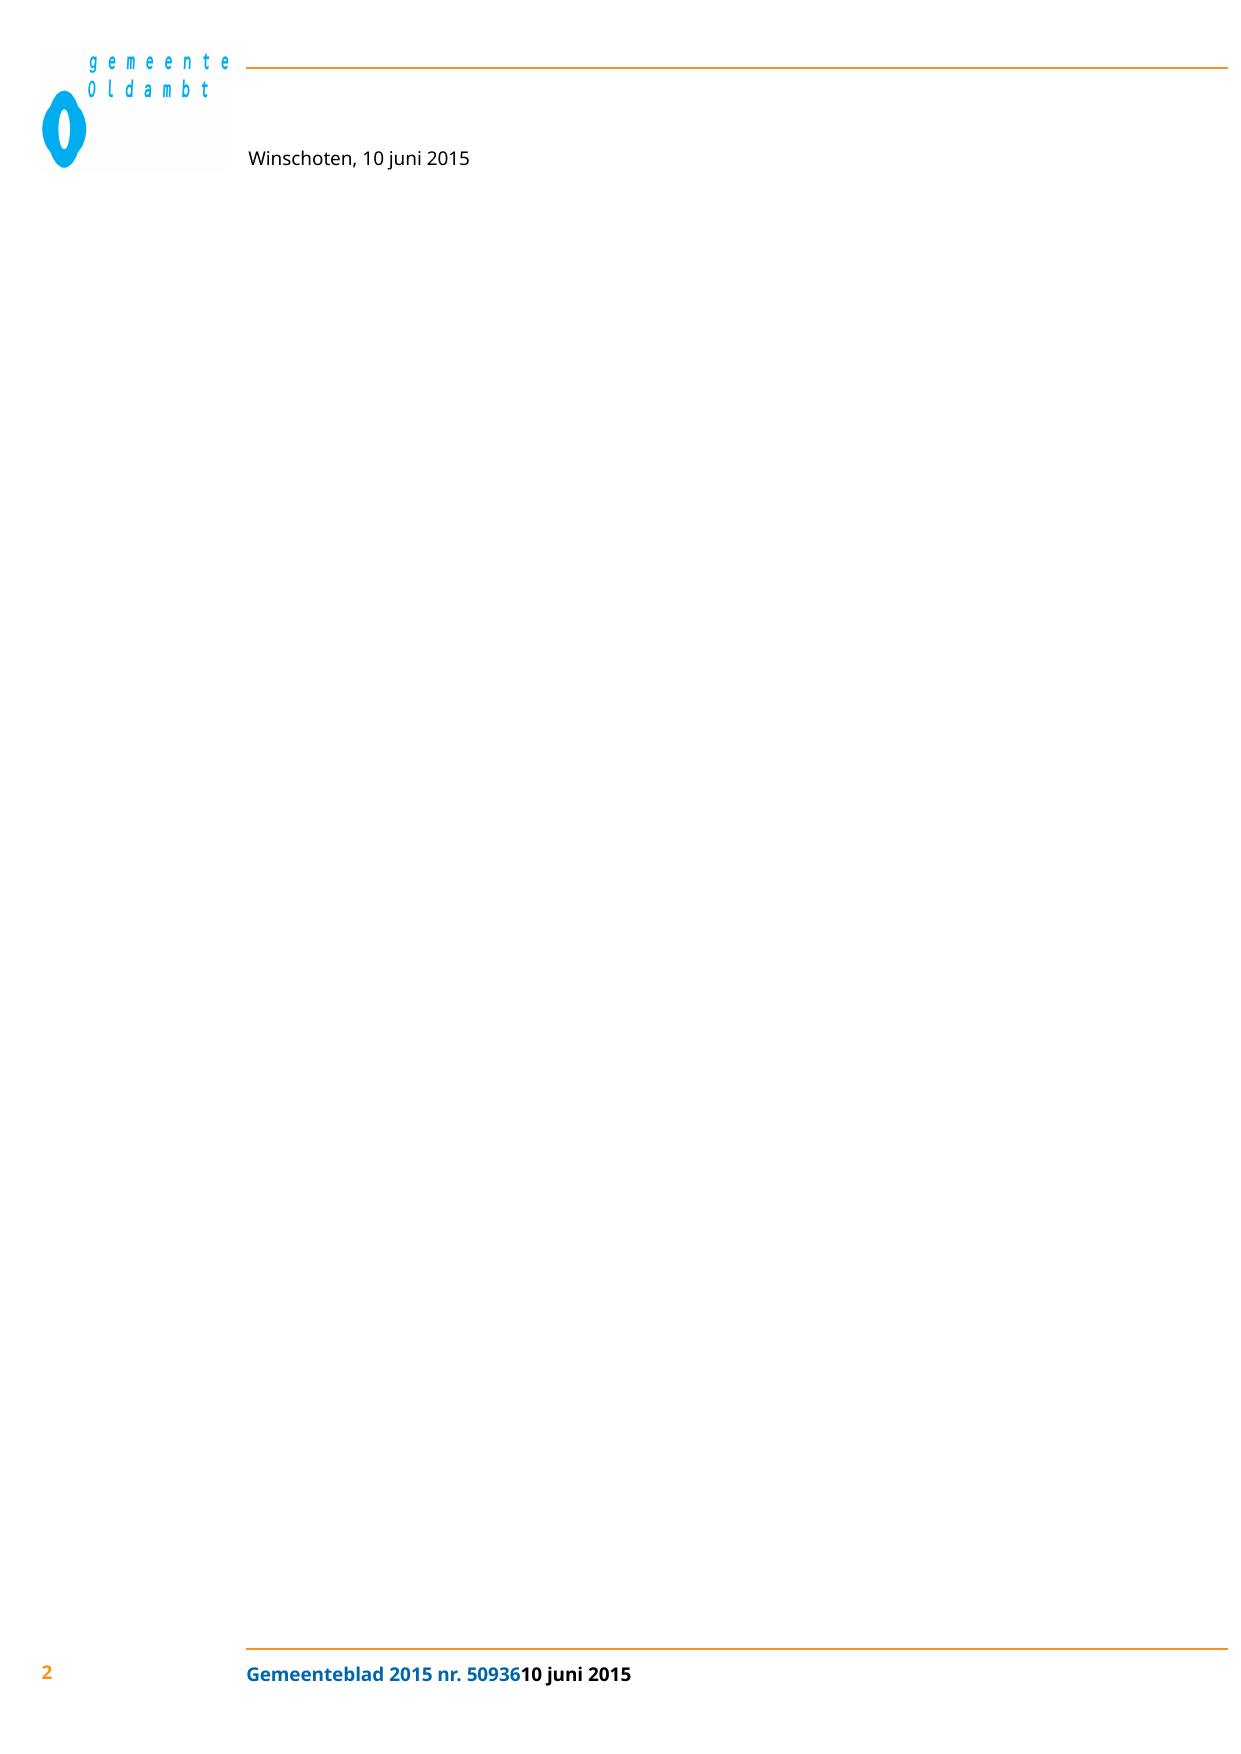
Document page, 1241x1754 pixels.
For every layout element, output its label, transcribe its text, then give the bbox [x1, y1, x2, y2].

picture [41, 47, 231, 172]
text Winschoten, 10 juni 2015 [248, 145, 1152, 171]
